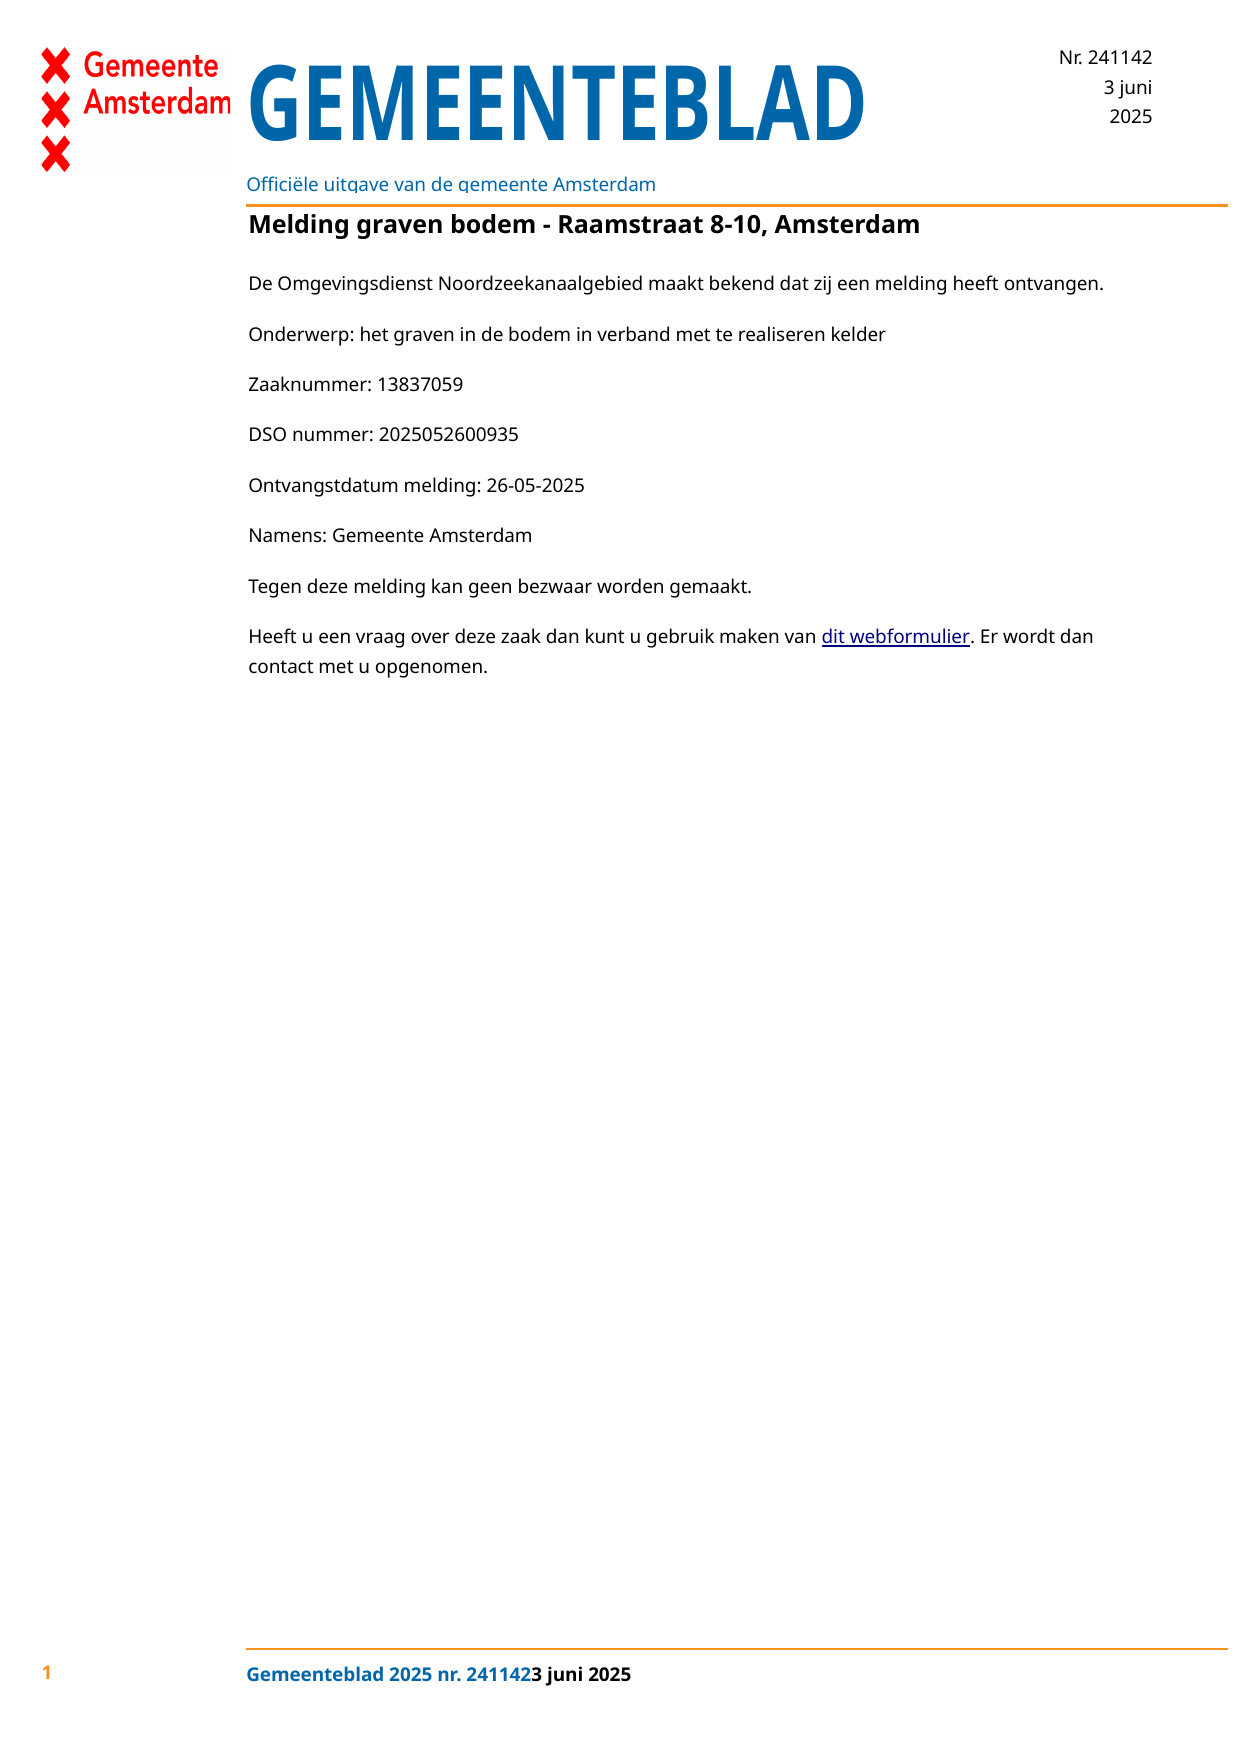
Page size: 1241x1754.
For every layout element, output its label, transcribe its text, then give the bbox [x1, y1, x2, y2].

text Ontvangstdatum melding: 26-05-2025 [248, 472, 1152, 498]
text Heeft u een vraag over deze zaak dan kunt u gebruik maken van dit webformulier. Er wordt dan contact met u opgenomen. [248, 623, 1152, 678]
text Onderwerp: het graven in de bodem in verband met te realiseren kelder [248, 321, 1152, 346]
text De Omgevingsdienst Noordzeekanaalgebied maakt bekend dat zij een melding heeft ontvangen. [248, 270, 1152, 296]
text Tegen deze melding kan geen bezwaar worden gemaakt. [248, 573, 1152, 598]
text Zaaknummer: 13837059 [248, 371, 1152, 397]
picture [41, 47, 231, 172]
text Namens: Gemeente Amsterdam [248, 522, 1152, 548]
text DSO nummer: 2025052600935 [248, 422, 1152, 447]
text Melding graven bodem - Raamstraat 8-10, Amsterdam [248, 207, 1152, 241]
